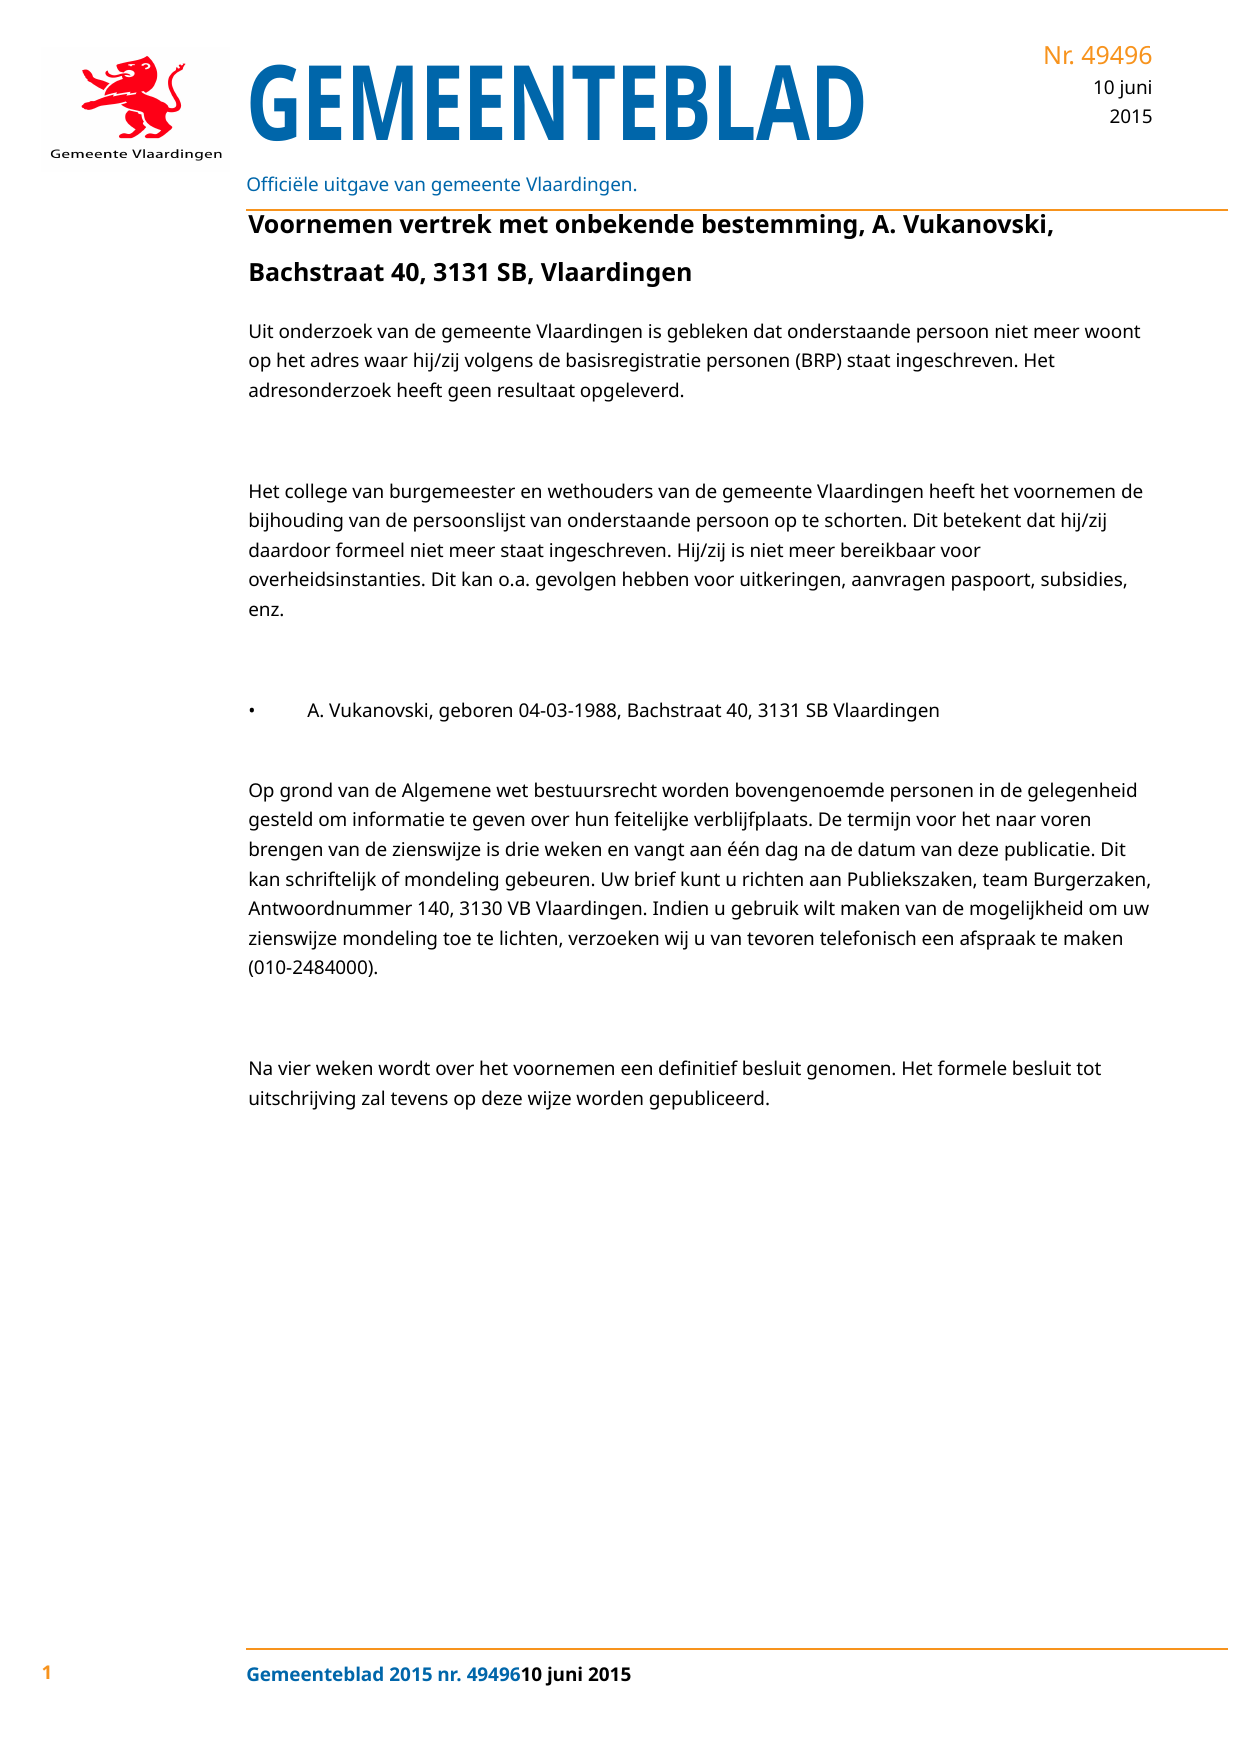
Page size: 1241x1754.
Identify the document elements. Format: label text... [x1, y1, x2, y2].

list A. Vukanovski, geboren 04-03-1988, Bachstraat 40, 3131 SB Vlaardingen [248, 697, 1152, 723]
picture [41, 47, 231, 172]
text Het college van burgemeester en wethouders van de gemeente Vlaardingen heeft het voornemen de bijhouding van de persoonslijst van onderstaande persoon op te schorten. Dit betekent dat hij/zij daardoor formeel niet meer staat ingeschreven. Hij/zij is niet meer bereikbaar voor overheidsinstanties. Dit kan o.a. gevolgen hebben voor uitkeringen, aanvragen paspoort, subsidies, enz. [248, 478, 1152, 622]
text Voornemen vertrek met onbekende bestemming, A. Vukanovski, Bachstraat 40, 3131 SB, Vlaardingen [248, 211, 1152, 288]
text Op grond van de Algemene wet bestuursrecht worden bovengenoemde personen in de gelegenheid gesteld om informatie te geven over hun feitelijke verblijfplaats. De termijn voor het naar voren brengen van de zienswijze is drie weken en vangt aan één dag na de datum van deze publicatie. Dit kan schriftelijk of mondeling gebeuren. Uw brief kunt u richten aan Publiekszaken, team Burgerzaken, Antwoordnummer 140, 3130 VB Vlaardingen. Indien u gebruik wilt maken van de mogelijkheid om uw zienswijze mondeling toe te lichten, verzoeken wij u van tevoren telefonisch een afspraak te maken (010-2484000). [248, 777, 1152, 980]
text Uit onderzoek van de gemeente Vlaardingen is gebleken dat onderstaande persoon niet meer woont op het adres waar hij/zij volgens de basisregistratie personen (BRP) staat ingeschreven. Het adresonderzoek heeft geen resultaat opgeleverd. [248, 318, 1152, 403]
text Na vier weken wordt over het voornemen een definitief besluit genomen. Het formele besluit tot uitschrijving zal tevens op deze wijze worden gepubliceerd. [248, 1055, 1152, 1111]
